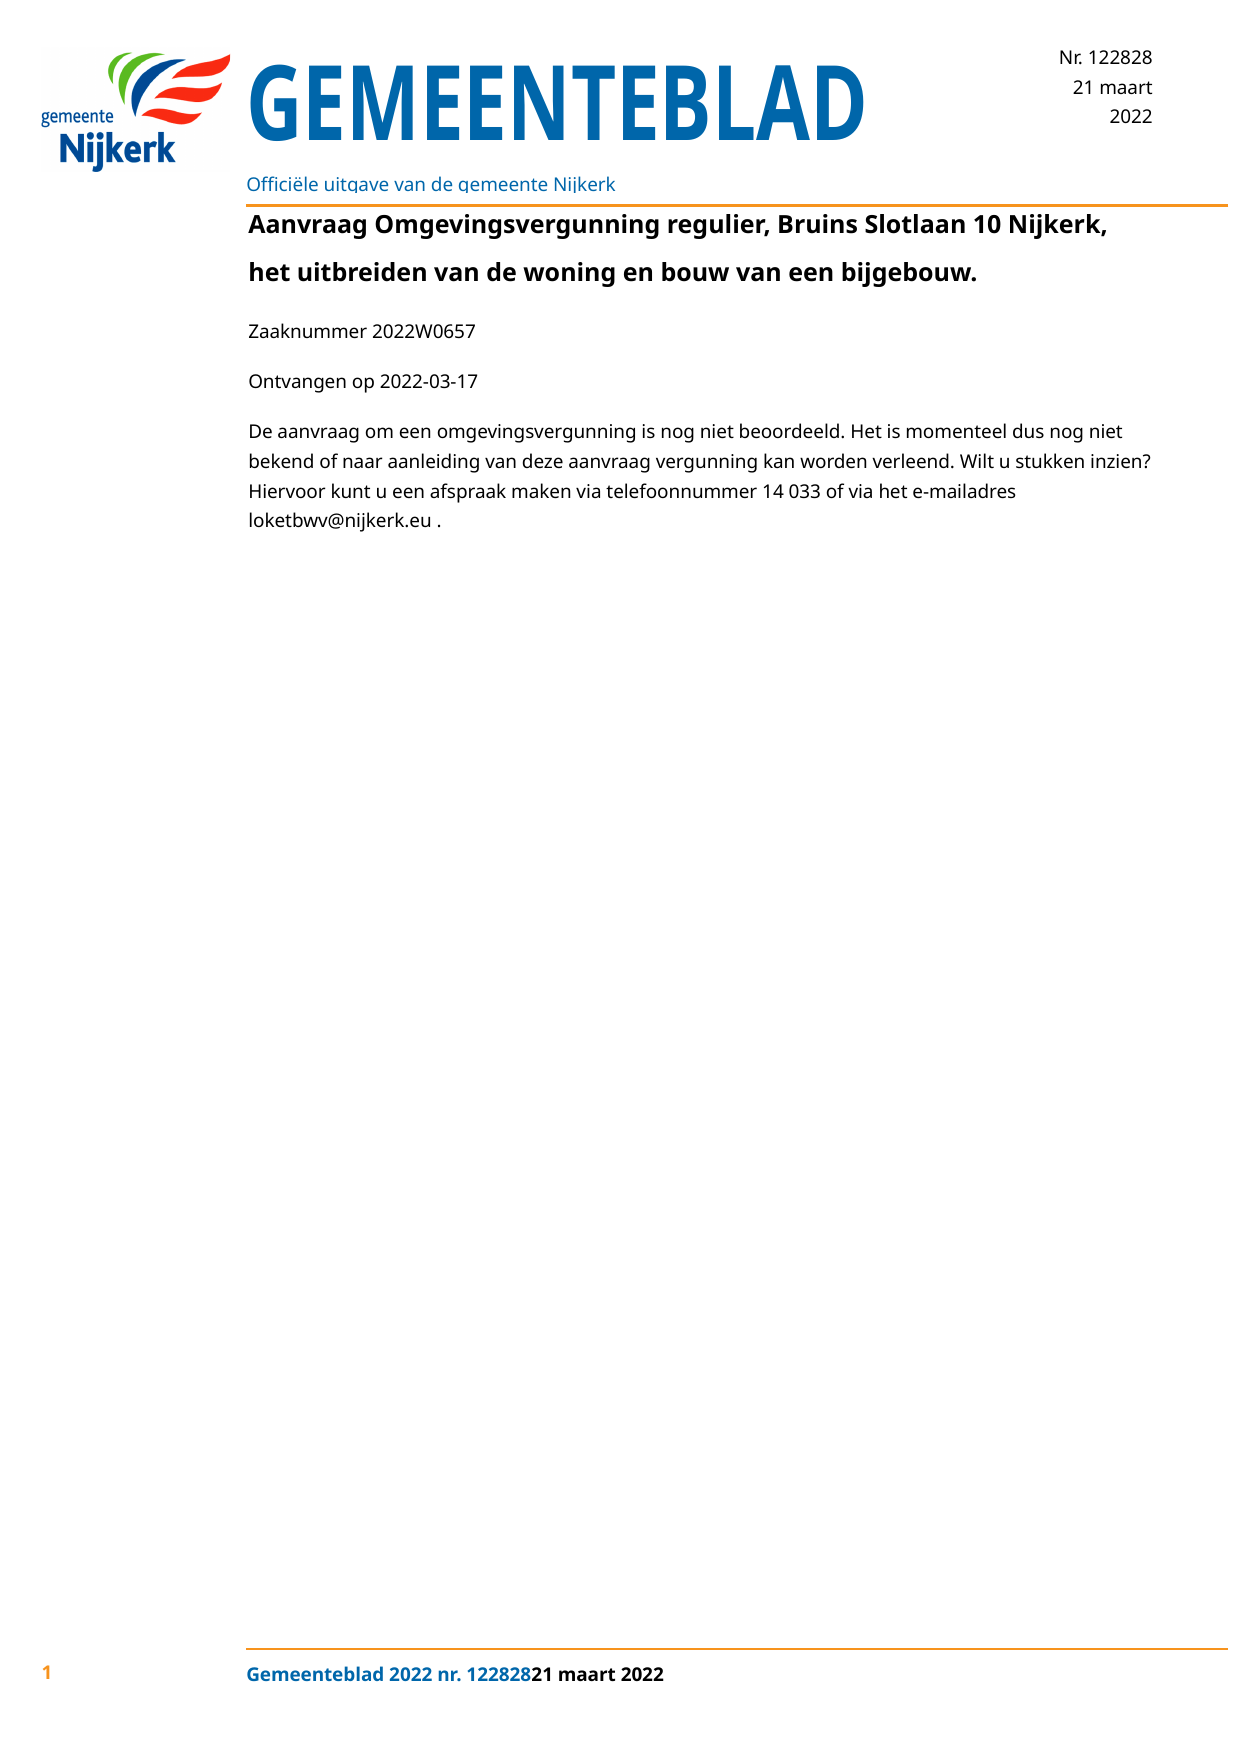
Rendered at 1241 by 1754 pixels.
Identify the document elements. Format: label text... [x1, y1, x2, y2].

text Zaaknummer 2022W0657 [248, 318, 1152, 344]
picture [41, 47, 231, 172]
text Aanvraag Omgevingsvergunning regulier, Bruins Slotlaan 10 Nijkerk, het uitbreiden van de woning en bouw van een bijgebouw. [248, 207, 1152, 288]
text Ontvangen op 2022-03-17 [248, 368, 1152, 394]
text De aanvraag om een omgevingsvergunning is nog niet beoordeeld. Het is momenteel dus nog niet bekend of naar aanleiding van deze aanvraag vergunning kan worden verleend. Wilt u stukken inzien? Hiervoor kunt u een afspraak maken via telefoonnummer 14 033 of via het e-mailadres loketbwv@nijkerk.eu . [248, 419, 1152, 533]
